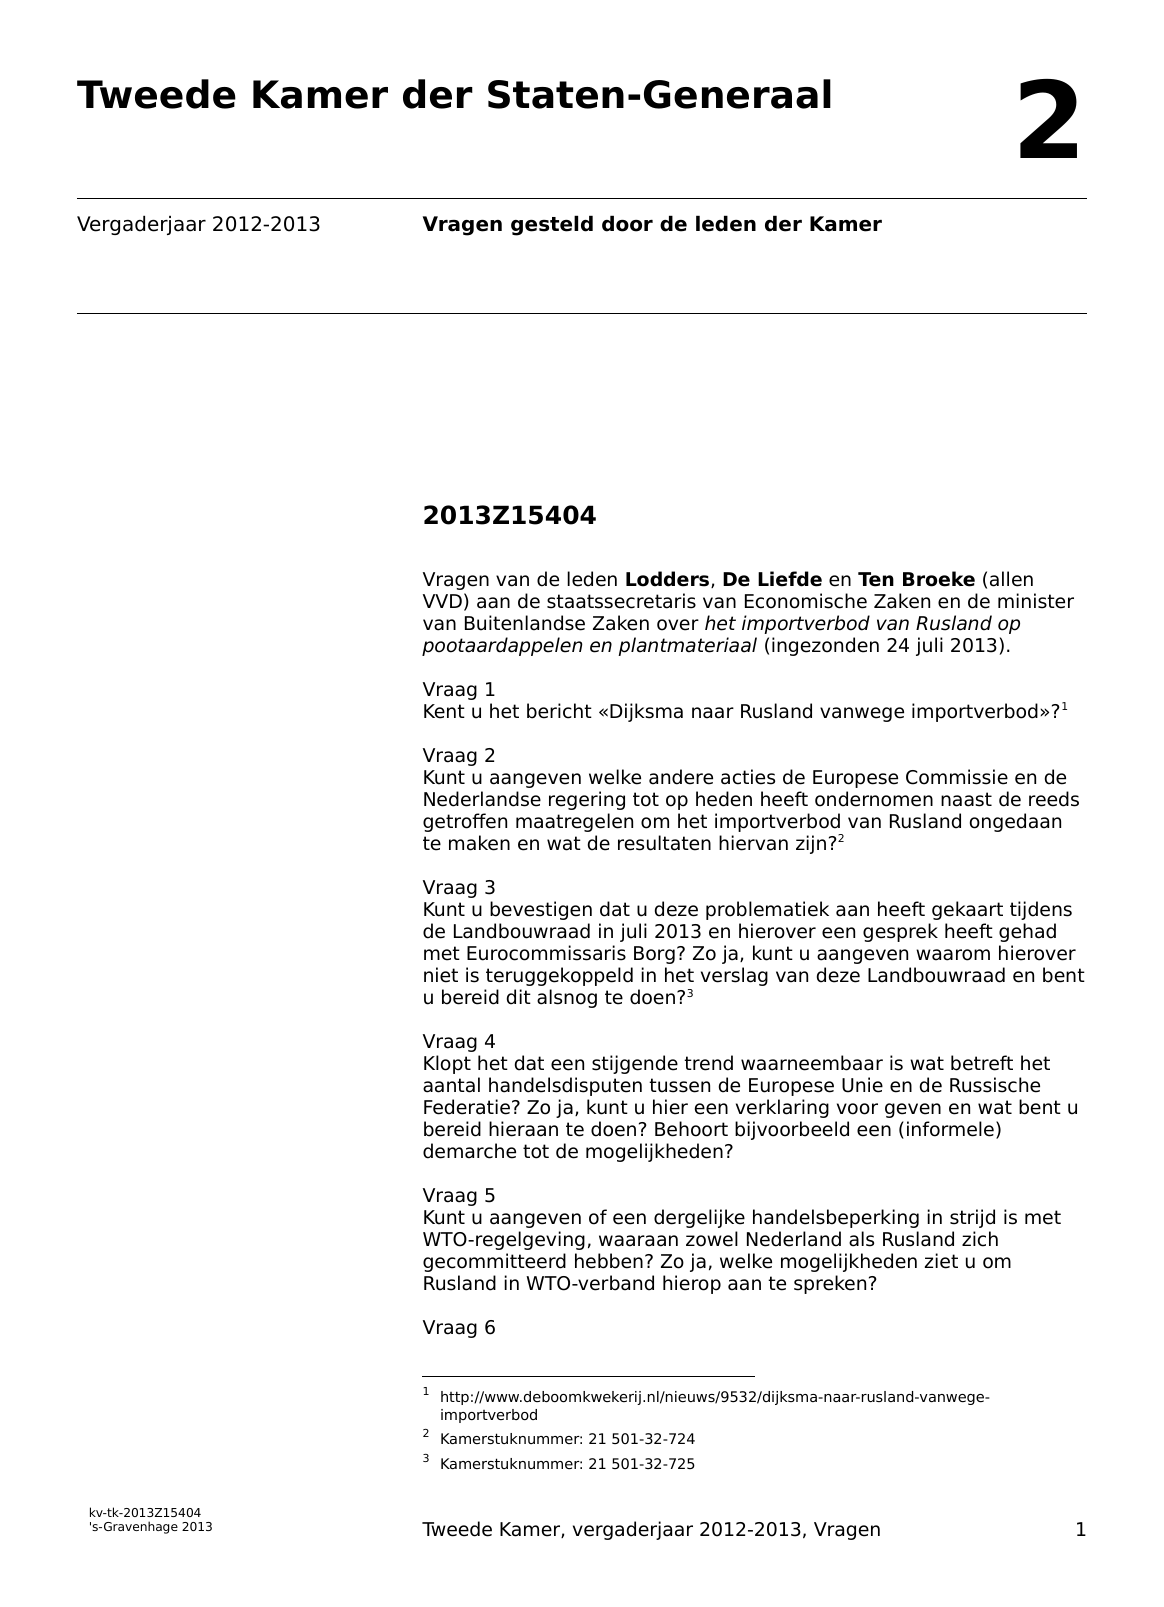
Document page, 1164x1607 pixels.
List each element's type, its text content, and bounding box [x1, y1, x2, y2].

text kv-tk-2013Z15404 [88, 1506, 323, 1520]
text Vraag 2 [422, 745, 1087, 767]
text Klopt het dat een stijgende trend waarneembaar is wat betreft het aantal handelsdisputen tussen de Europese Unie en de Russische Federatie? Zo ja, kunt u hier een verklaring voor geven en wat bent u bereid hieraan te doen? Behoort bijvoorbeeld een (informele) demarche tot de mogelijkheden? [422, 1053, 1087, 1163]
table_cell Vragen gesteld door de leden der Kamer [422, 199, 1087, 313]
text Vraag 5 [422, 1185, 1087, 1207]
text Vraag 6 [422, 1317, 1087, 1339]
text Vragen van de leden Lodders, De Liefde en Ten Broeke (allen VVD) aan de staatssecretaris van Economische Zaken en de minister van Buitenlandse Zaken over het importverbod van Rusland op pootaardappelen en plantmateriaal (ingezonden 24 juli 2013). [422, 569, 1087, 657]
text Vraag 3 [422, 877, 1087, 899]
text Vraag 4 [422, 1031, 1087, 1053]
text Vraag 1 [422, 679, 1087, 701]
text Kunt u aangeven of een dergelijke handelsbeperking in strijd is met WTO-regelgeving, waaraan zowel Nederland als Rusland zich gecommitteerd hebben? Zo ja, welke mogelijkheden ziet u om Rusland in WTO-verband hierop aan te spreken? [422, 1207, 1087, 1295]
text http://www.deboomkwekerij.nl/nieuws/9532/dijksma-naar-rusland-vanwege-importverbod [422, 1385, 1087, 1424]
table_header 2 [886, 59, 1087, 198]
table_cell Vergaderjaar 2012-2013 [77, 199, 422, 313]
text Kamerstuknummer: 21 501-32-725 [422, 1452, 1087, 1474]
text Kunt u bevestigen dat u deze problematiek aan heeft gekaart tijdens de Landbouwraad in juli 2013 en hierover een gesprek heeft gehad met Eurocommissaris Borg? Zo ja, kunt u aangeven waarom hierover niet is teruggekoppeld in het verslag van deze Landbouwraad en bent u bereid dit alsnog te doen? [422, 899, 1087, 1009]
table_header Tweede Kamer der Staten-Generaal [77, 59, 886, 198]
text Kent u het bericht «Dijksma naar Rusland vanwege importverbod»? [422, 701, 1087, 723]
text Kunt u aangeven welke andere acties de Europese Commissie en de Nederlandse regering tot op heden heeft ondernomen naast de reeds getroffen maatregelen om het importverbod van Rusland ongedaan te maken en wat de resultaten hiervan zijn? [422, 767, 1087, 855]
text Kamerstuknummer: 21 501-32-724 [422, 1427, 1087, 1449]
text 's-Gravenhage 2013 [88, 1520, 323, 1534]
text 2013Z15404 [422, 501, 1087, 531]
